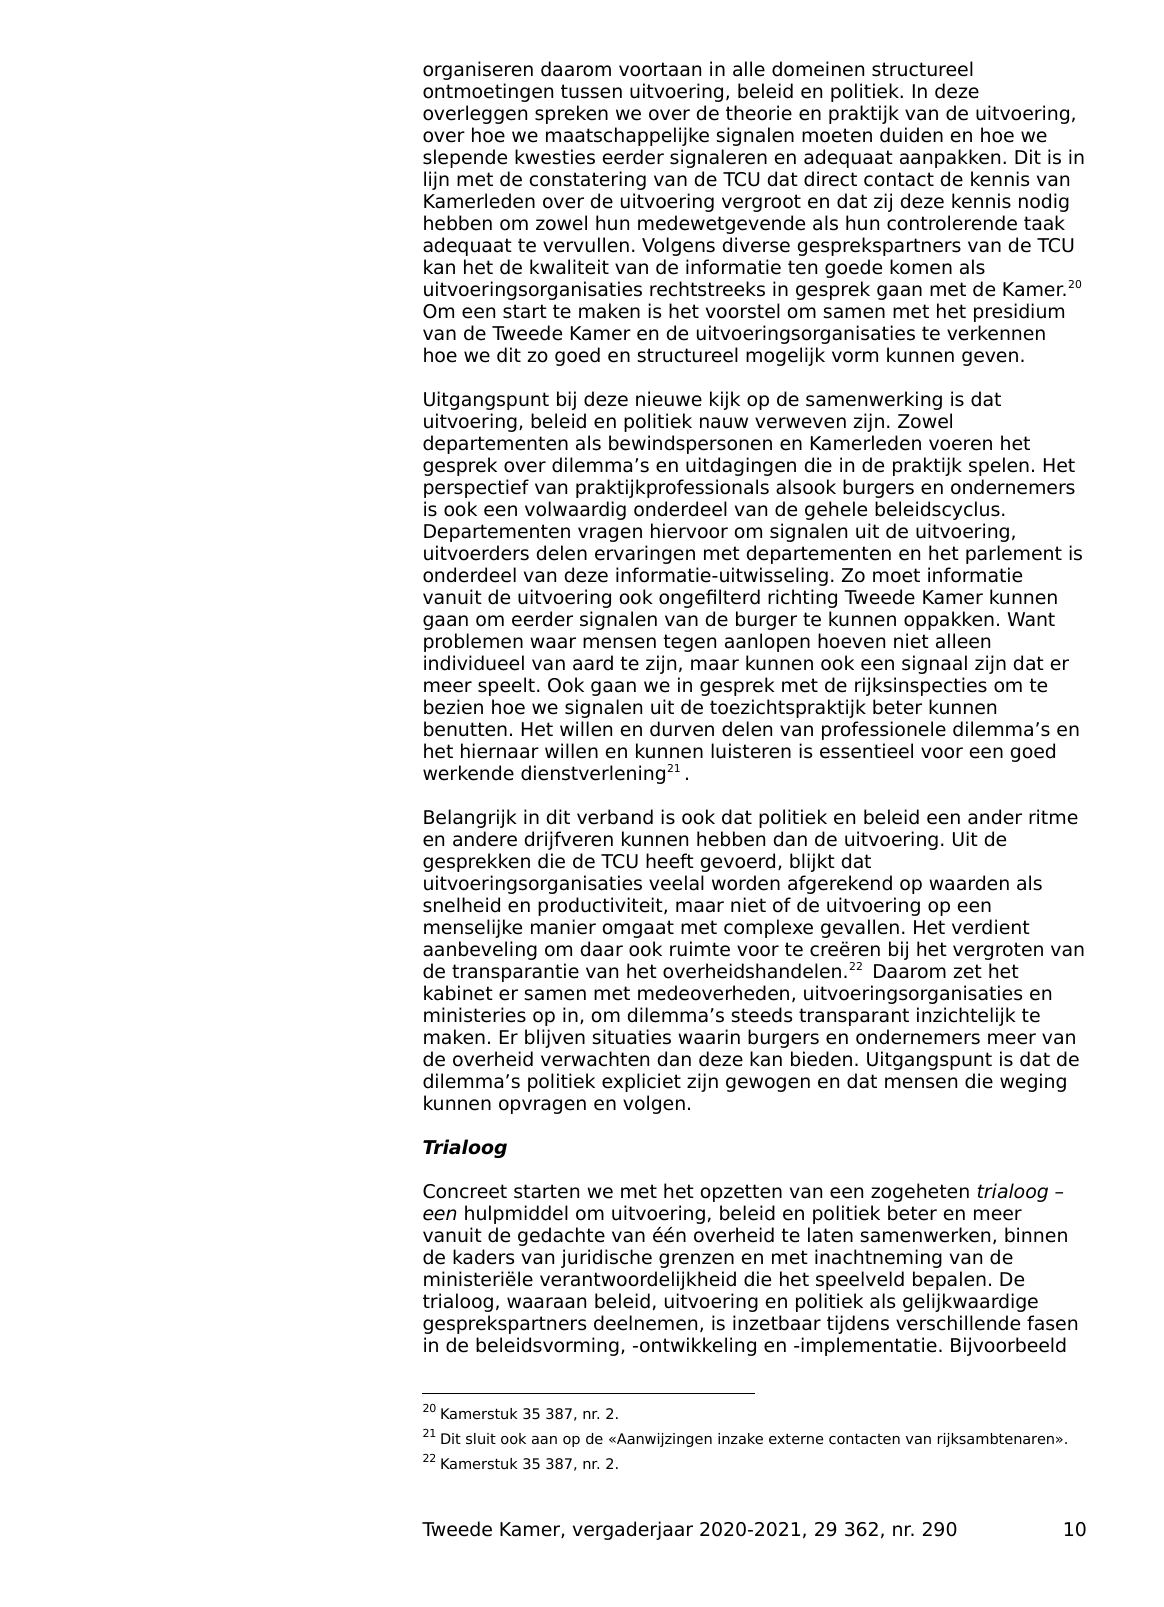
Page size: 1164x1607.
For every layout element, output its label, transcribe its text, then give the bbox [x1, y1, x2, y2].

text Kamerstuk 35 387, nr. 2. [422, 1452, 1087, 1474]
text Kamerstuk 35 387, nr. 2. [422, 1402, 1087, 1424]
text organiseren daarom voortaan in alle domeinen structureel ontmoetingen tussen uitvoering, beleid en politiek. In deze overleggen spreken we over de theorie en praktijk van de uitvoering, over hoe we maatschappelijke signalen moeten duiden en hoe we slepende kwesties eerder signaleren en adequaat aanpakken. Dit is in lijn met de constatering van de TCU dat direct contact de kennis van Kamerleden over de uitvoering vergroot en dat zij deze kennis nodig hebben om zowel hun medewetgevende als hun controlerende taak adequaat te vervullen. Volgens diverse gesprekspartners van de TCU kan het de kwaliteit van de informatie ten goede komen als uitvoeringsorganisaties rechtstreeks in gesprek gaan met de Kamer. Om een start te maken is het voorstel om samen met het presidium van de Tweede Kamer en de uitvoeringsorganisaties te verkennen hoe we dit zo goed en structureel mogelijk vorm kunnen geven. [422, 59, 1087, 367]
text Concreet starten we met het opzetten van een zogeheten trialoog – een hulpmiddel om uitvoering, beleid en politiek beter en meer vanuit de gedachte van één overheid te laten samenwerken, binnen de kaders van juridische grenzen en met inachtneming van de ministeriële verantwoordelijkheid die het speelveld bepalen. De trialoog, waaraan beleid, uitvoering en politiek als gelijkwaardige gesprekspartners deelnemen, is inzetbaar tijdens verschillende fasen in de beleidsvorming, -ontwikkeling en -implementatie. Bijvoorbeeld [422, 1181, 1087, 1357]
subtitle Trialoog [422, 1137, 1087, 1159]
text Dit sluit ook aan op de «Aanwijzingen inzake externe contacten van rijksambtenaren». [422, 1427, 1087, 1449]
text Belangrijk in dit verband is ook dat politiek en beleid een ander ritme en andere drijfveren kunnen hebben dan de uitvoering. Uit de gesprekken die de TCU heeft gevoerd, blijkt dat uitvoeringsorganisaties veelal worden afgerekend op waarden als snelheid en productiviteit, maar niet of de uitvoering op een menselijke manier omgaat met complexe gevallen. Het verdient aanbeveling om daar ook ruimte voor te creëren bij het vergroten van de transparantie van het overheidshandelen. Daarom zet het kabinet er samen met medeoverheden, uitvoeringsorganisaties en ministeries op in, om dilemma’s steeds transparant inzichtelijk te maken. Er blijven situaties waarin burgers en ondernemers meer van de overheid verwachten dan deze kan bieden. Uitgangspunt is dat de dilemma’s politiek expliciet zijn gewogen en dat mensen die weging kunnen opvragen en volgen. [422, 807, 1087, 1114]
text Uitgangspunt bij deze nieuwe kijk op de samenwerking is dat uitvoering, beleid en politiek nauw verweven zijn. Zowel departementen als bewindspersonen en Kamerleden voeren het gesprek over dilemma’s en uitdagingen die in de praktijk spelen. Het perspectief van praktijkprofessionals alsook burgers en ondernemers is ook een volwaardig onderdeel van de gehele beleidscyclus. Departementen vragen hiervoor om signalen uit de uitvoering, uitvoerders delen ervaringen met departementen en het parlement is onderdeel van deze informatie-uitwisseling. Zo moet informatie vanuit de uitvoering ook ongefilterd richting Tweede Kamer kunnen gaan om eerder signalen van de burger te kunnen oppakken. Want problemen waar mensen tegen aanlopen hoeven niet alleen individueel van aard te zijn, maar kunnen ook een signaal zijn dat er meer speelt. Ook gaan we in gesprek met de rijksinspecties om te bezien hoe we signalen uit de toezichtspraktijk beter kunnen benutten. Het willen en durven delen van professionele dilemma’s en het hiernaar willen en kunnen luisteren is essentieel voor een goed werkende dienstverlening. [422, 389, 1087, 784]
